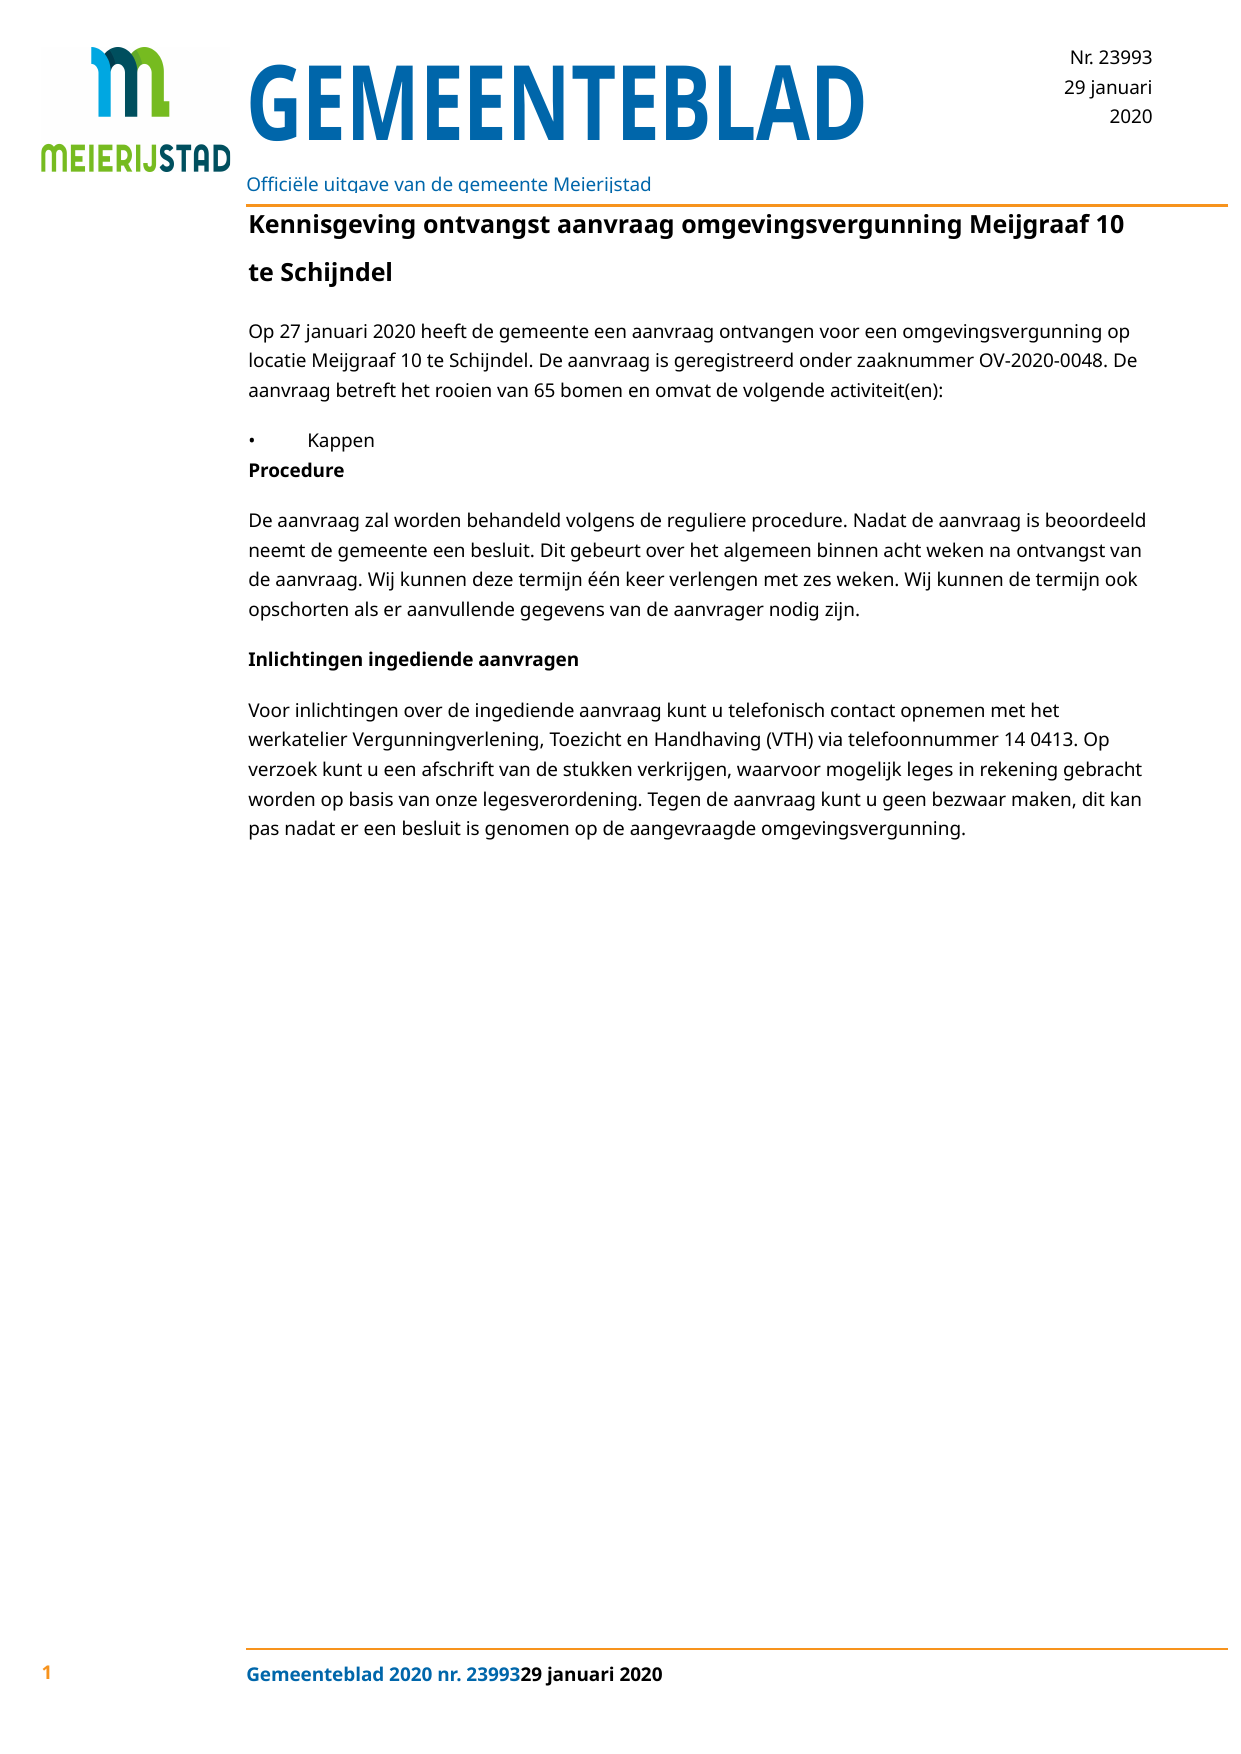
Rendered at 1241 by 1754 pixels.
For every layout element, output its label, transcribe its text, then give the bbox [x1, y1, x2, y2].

list Kappen [248, 427, 1152, 453]
text Op 27 januari 2020 heeft de gemeente een aanvraag ontvangen voor een omgevingsvergunning op locatie Meijgraaf 10 te Schijndel. De aanvraag is geregistreerd onder zaaknummer OV-2020-0048. De aanvraag betreft het rooien van 65 bomen en omvat de volgende activiteit(en): [248, 318, 1152, 403]
picture [41, 47, 231, 172]
text Kennisgeving ontvangst aanvraag omgevingsvergunning Meijgraaf 10 te Schijndel [248, 207, 1152, 288]
text Inlichtingen ingediende aanvragen [248, 647, 1152, 672]
text Procedure [248, 457, 1152, 483]
text Voor inlichtingen over de ingediende aanvraag kunt u telefonisch contact opnemen met het werkatelier Vergunningverlening, Toezicht en Handhaving (VTH) via telefoonnummer 14 0413. Op verzoek kunt u een afschrift van de stukken verkrijgen, waarvoor mogelijk leges in rekening gebracht worden op basis van onze legesverordening. Tegen de aanvraag kunt u geen bezwaar maken, dit kan pas nadat er een besluit is genomen op de aangevraagde omgevingsvergunning. [248, 697, 1152, 841]
text De aanvraag zal worden behandeld volgens de reguliere procedure. Nadat de aanvraag is beoordeeld neemt de gemeente een besluit. Dit gebeurt over het algemeen binnen acht weken na ontvangst van de aanvraag. Wij kunnen deze termijn één keer verlengen met zes weken. Wij kunnen de termijn ook opschorten als er aanvullende gegevens van de aanvrager nodig zijn. [248, 507, 1152, 622]
